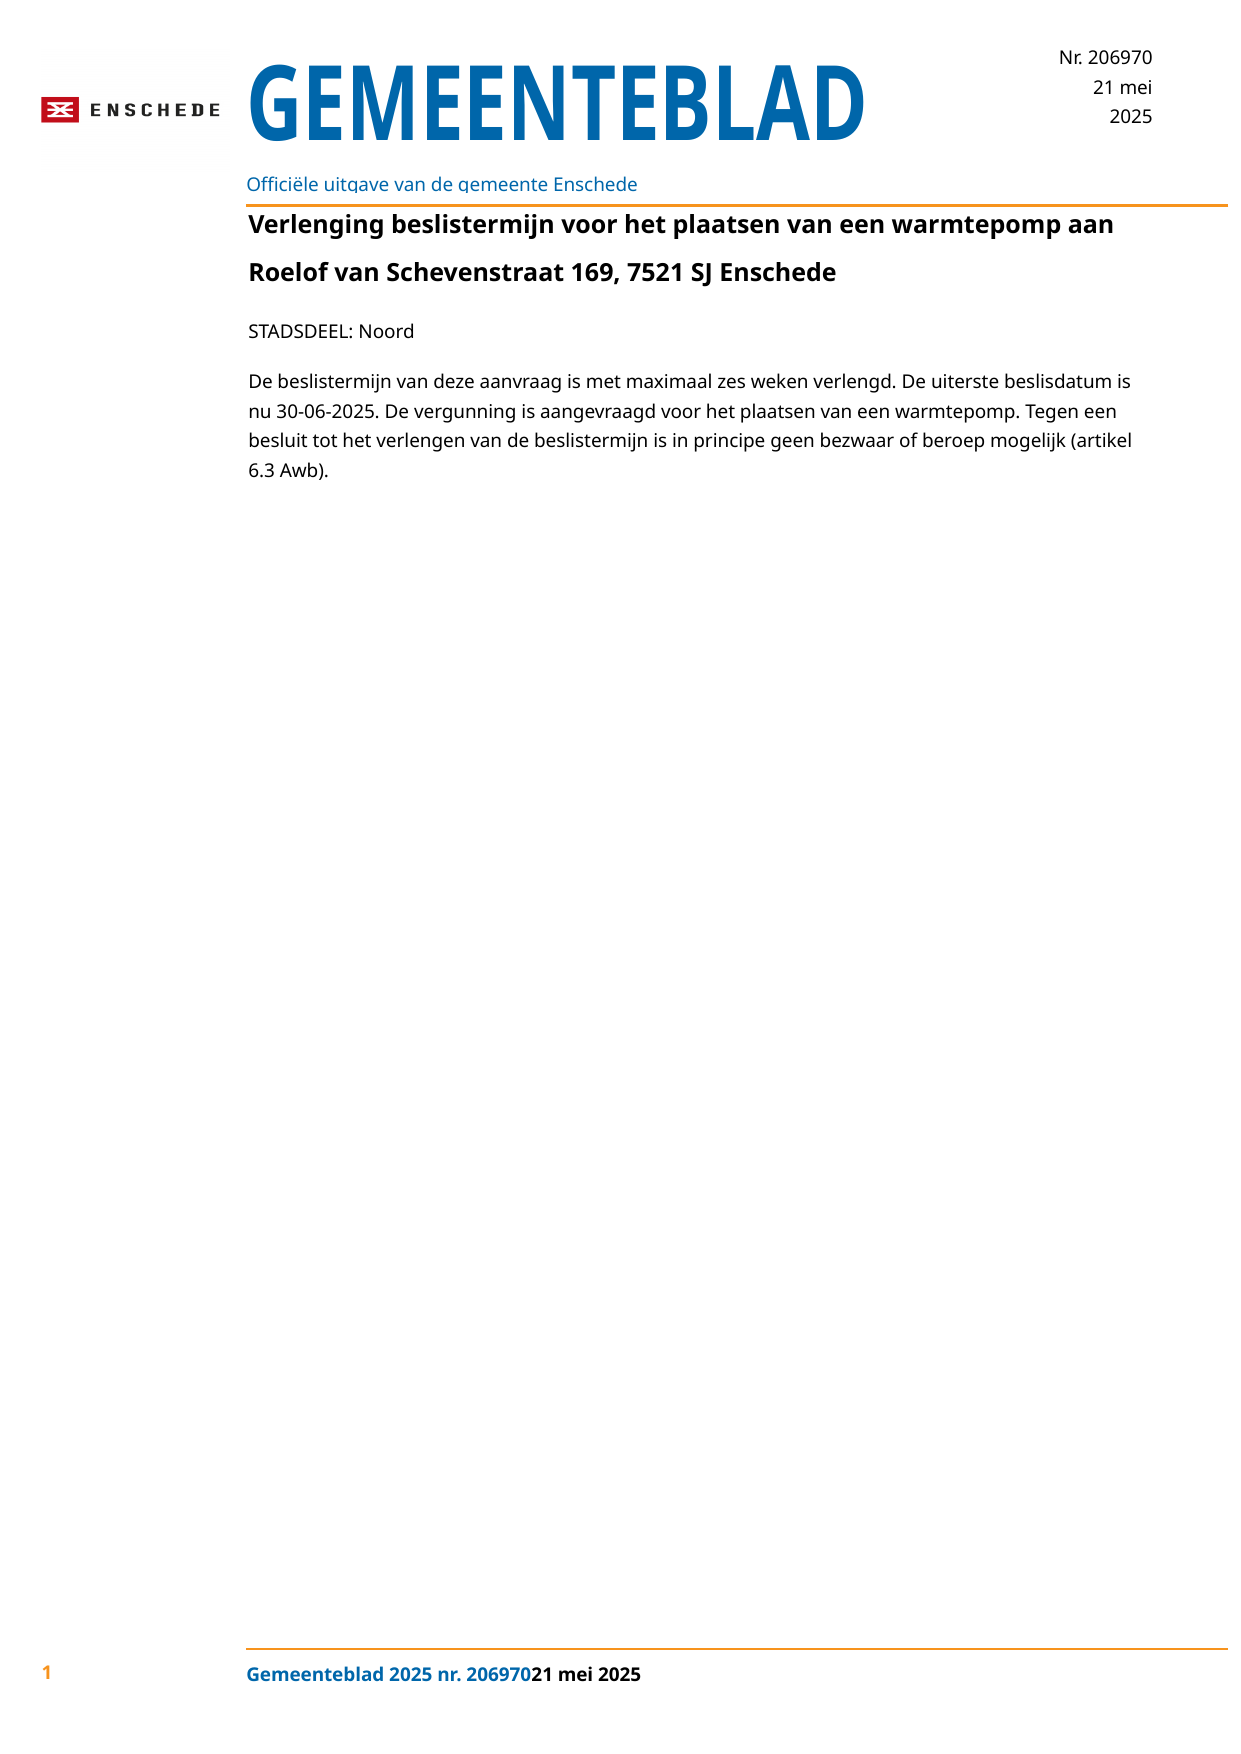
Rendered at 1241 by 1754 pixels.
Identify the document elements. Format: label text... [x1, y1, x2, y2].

text De beslistermijn van deze aanvraag is met maximaal zes weken verlengd. De uiterste beslisdatum is nu 30-06-2025. De vergunning is aangevraagd voor het plaatsen van een warmtepomp. Tegen een besluit tot het verlengen van de beslistermijn is in principe geen bezwaar of beroep mogelijk (artikel 6.3 Awb). [248, 368, 1152, 483]
text STADSDEEL: Noord [248, 318, 1152, 344]
text Verlenging beslistermijn voor het plaatsen van een warmtepomp aan Roelof van Schevenstraat 169, 7521 SJ Enschede [248, 207, 1152, 288]
picture [41, 47, 231, 172]
